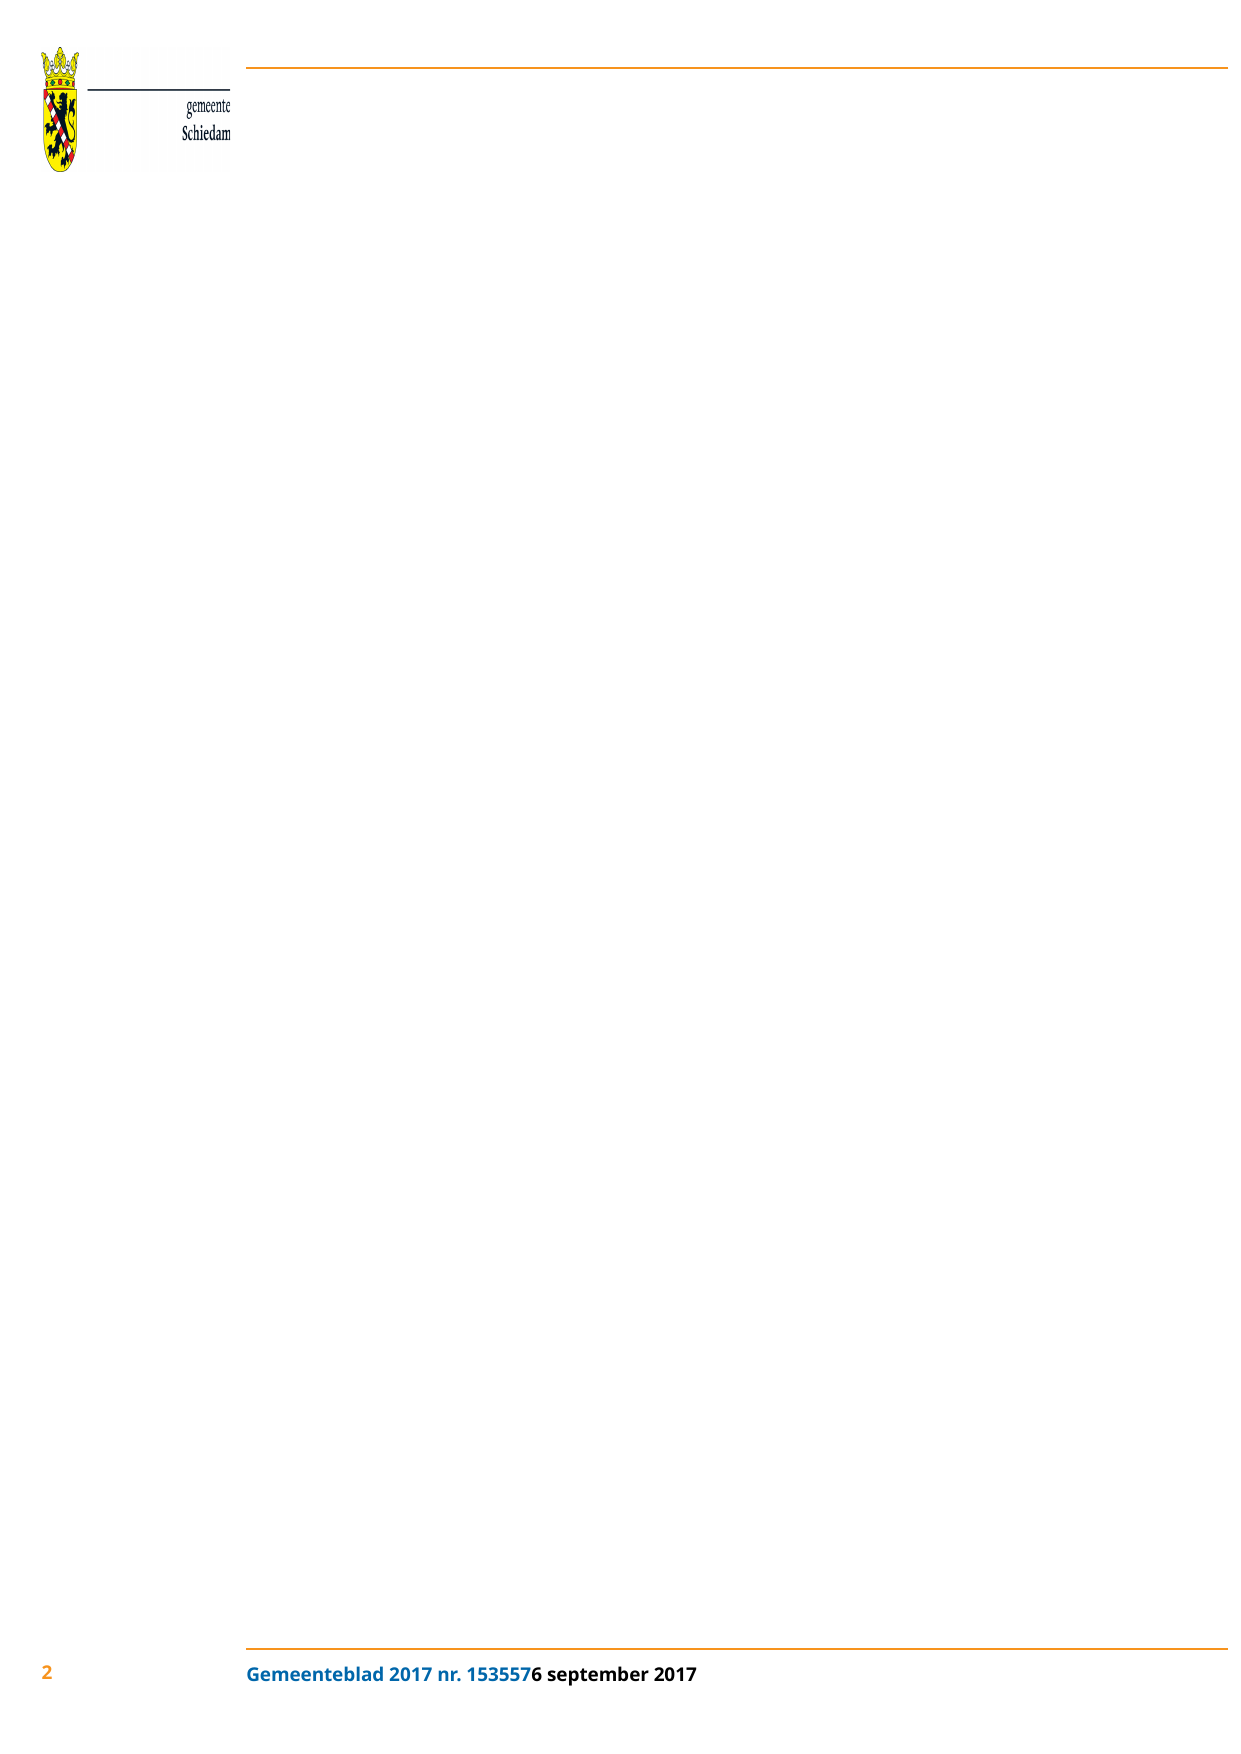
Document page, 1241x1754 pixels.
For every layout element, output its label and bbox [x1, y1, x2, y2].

picture [41, 47, 231, 172]
